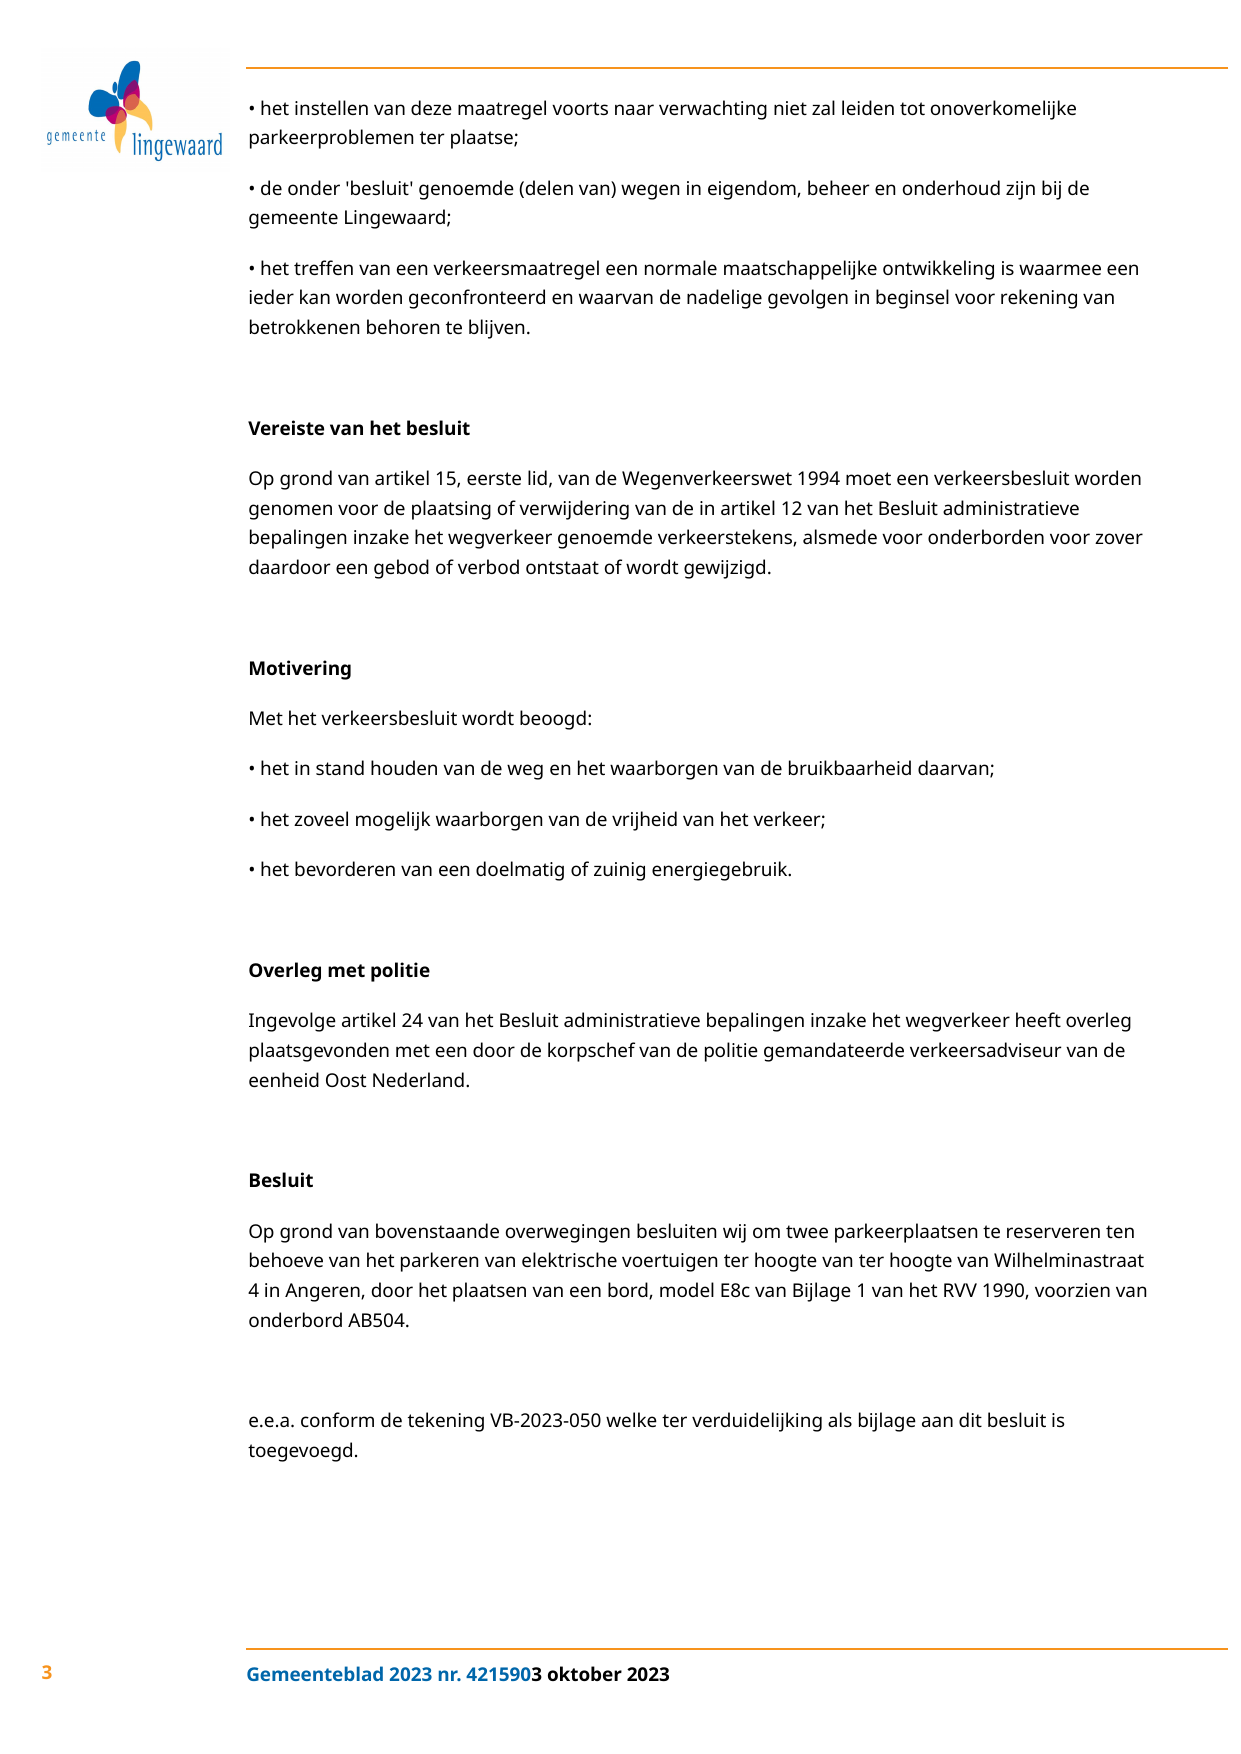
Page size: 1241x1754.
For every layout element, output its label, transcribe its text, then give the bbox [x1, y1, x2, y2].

text • de onder 'besluit' genoemde (delen van) wegen in eigendom, beheer en onderhoud zijn bij de gemeente Lingewaard; [248, 175, 1152, 230]
text Met het verkeersbesluit wordt beoogd: [248, 705, 1152, 731]
text • het in stand houden van de weg en het waarborgen van de bruikbaarheid daarvan; [248, 756, 1152, 781]
text Besluit [248, 1168, 1152, 1193]
text Motivering [248, 655, 1152, 681]
text • het treffen van een verkeersmaatregel een normale maatschappelijke ontwikkeling is waarmee een ieder kan worden geconfronteerd en waarvan de nadelige gevolgen in beginsel voor rekening van betrokkenen behoren te blijven. [248, 255, 1152, 340]
text • het instellen van deze maatregel voorts naar verwachting niet zal leiden tot onoverkomelijke parkeerproblemen ter plaatse; [248, 95, 1152, 150]
text Ingevolge artikel 24 van het Besluit administratieve bepalingen inzake het wegverkeer heeft overleg plaatsgevonden met een door de korpschef van de politie gemandateerde verkeersadviseur van de eenheid Oost Nederland. [248, 1008, 1152, 1093]
text • het zoveel mogelijk waarborgen van de vrijheid van het verkeer; [248, 806, 1152, 832]
text • het bevorderen van een doelmatig of zuinig energiegebruik. [248, 856, 1152, 882]
text Op grond van bovenstaande overwegingen besluiten wij om twee parkeerplaatsen te reserveren ten behoeve van het parkeren van elektrische voertuigen ter hoogte van ter hoogte van Wilhelminastraat 4 in Angeren, door het plaatsen van een bord, model E8c van Bijlage 1 van het RVV 1990, voorzien van onderbord AB504. [248, 1218, 1152, 1333]
text e.e.a. conform de tekening VB-2023-050 welke ter verduidelijking als bijlage aan dit besluit is toegevoegd. [248, 1408, 1152, 1463]
text Op grond van artikel 15, eerste lid, van de Wegenverkeerswet 1994 moet een verkeersbesluit worden genomen voor de plaatsing of verwijdering van de in artikel 12 van het Besluit administratieve bepalingen inzake het wegverkeer genoemde verkeerstekens, alsmede voor onderborden voor zover daardoor een gebod of verbod ontstaat of wordt gewijzigd. [248, 465, 1152, 580]
text Vereiste van het besluit [248, 415, 1152, 441]
text Overleg met politie [248, 957, 1152, 983]
picture [41, 47, 231, 172]
